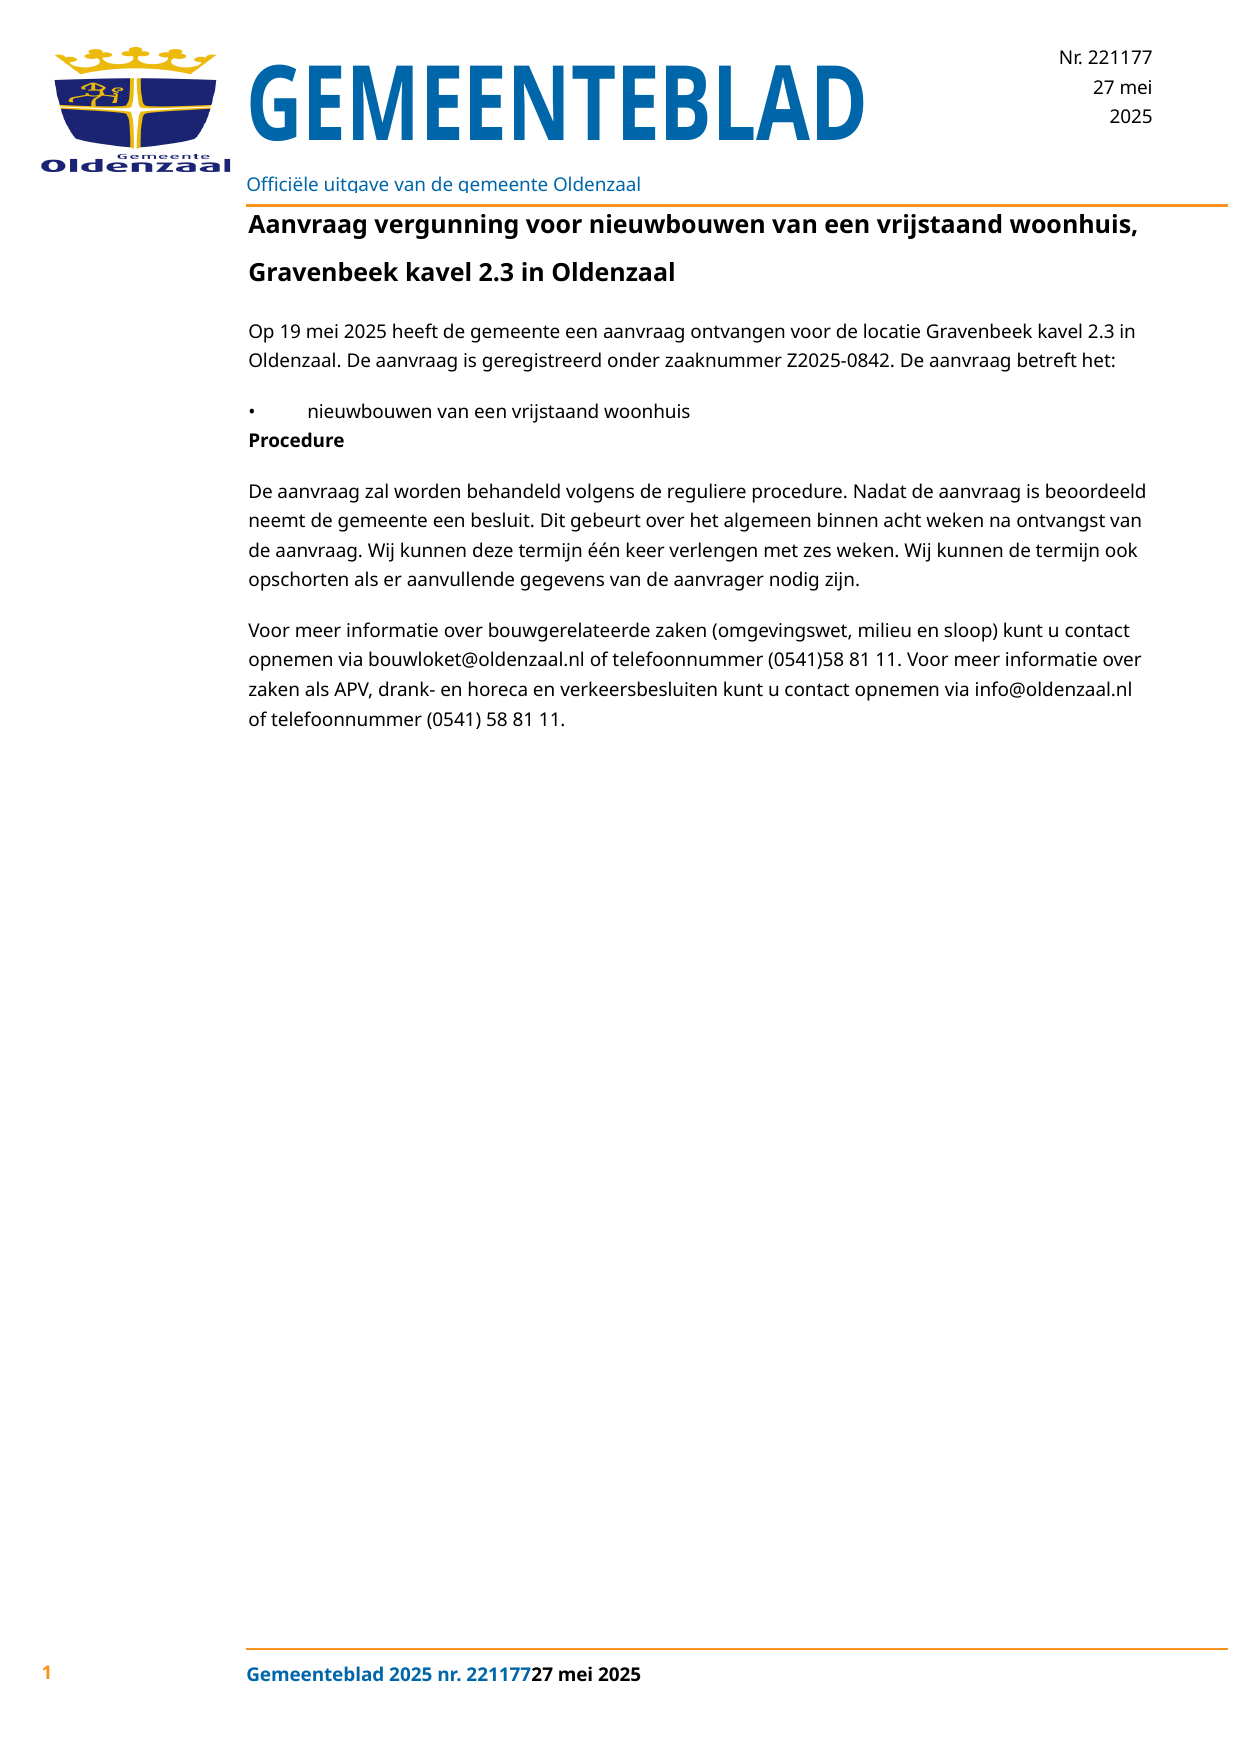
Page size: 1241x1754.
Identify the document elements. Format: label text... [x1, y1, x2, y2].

text Aanvraag vergunning voor nieuwbouwen van een vrijstaand woonhuis, Gravenbeek kavel 2.3 in Oldenzaal [248, 207, 1152, 288]
list nieuwbouwen van een vrijstaand woonhuis [248, 398, 1152, 424]
text De aanvraag zal worden behandeld volgens de reguliere procedure. Nadat de aanvraag is beoordeeld neemt de gemeente een besluit. Dit gebeurt over het algemeen binnen acht weken na ontvangst van de aanvraag. Wij kunnen deze termijn één keer verlengen met zes weken. Wij kunnen de termijn ook opschorten als er aanvullende gegevens van de aanvrager nodig zijn. [248, 478, 1152, 592]
picture [41, 47, 231, 172]
text Procedure [248, 427, 1152, 453]
text Op 19 mei 2025 heeft de gemeente een aanvraag ontvangen voor de locatie Gravenbeek kavel 2.3 in Oldenzaal. De aanvraag is geregistreerd onder zaaknummer Z2025-0842. De aanvraag betreft het: [248, 318, 1152, 373]
text Voor meer informatie over bouwgerelateerde zaken (omgevingswet, milieu en sloop) kunt u contact opnemen via bouwloket@oldenzaal.nl of telefoonnummer (0541)58 81 11. Voor meer informatie over zaken als APV, drank- en horeca en verkeersbesluiten kunt u contact opnemen via info@oldenzaal.nl of telefoonnummer (0541) 58 81 11. [248, 617, 1152, 732]
